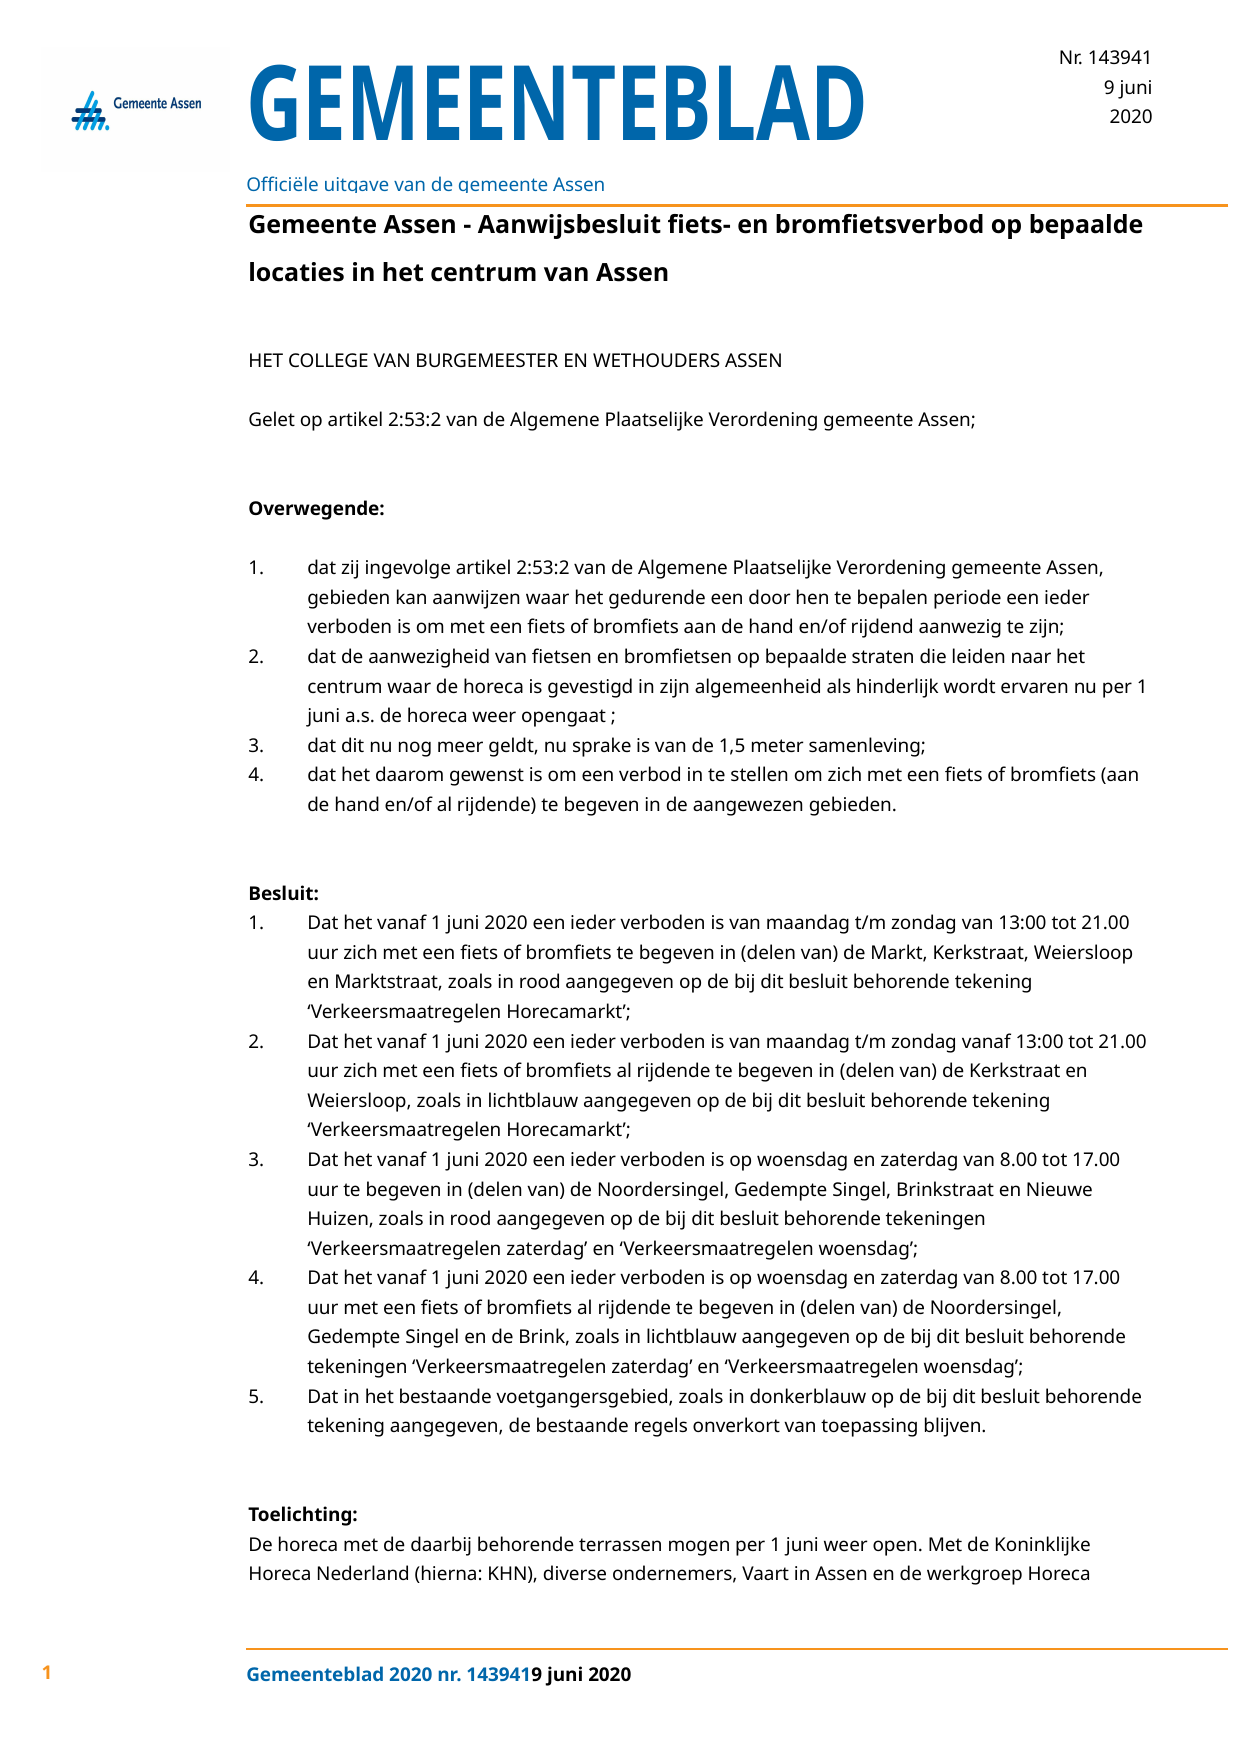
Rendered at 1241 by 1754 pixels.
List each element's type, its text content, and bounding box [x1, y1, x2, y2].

list Dat in het bestaande voetgangersgebied, zoals in donkerblauw op de bij dit besluit behorende tekening aangegeven, de bestaande regels onverkort van toepassing blijven. [248, 1383, 1152, 1438]
text Besluit: [248, 880, 1152, 906]
list dat dit nu nog meer geldt, nu sprake is van de 1,5 meter samenleving; [248, 732, 1152, 758]
list Dat het vanaf 1 juni 2020 een ieder verboden is van maandag t/m zondag van 13:00 tot 21.00 uur zich met een fiets of bromfiets te begeven in (delen van) de Markt, Kerkstraat, Weiersloop en Marktstraat, zoals in rood aangegeven op de bij dit besluit behorende tekening ‘Verkeersmaatregelen Horecamarkt’; [248, 909, 1152, 1024]
text De horeca met de daarbij behorende terrassen mogen per 1 juni weer open. Met de Koninklijke Horeca Nederland (hierna: KHN), diverse ondernemers, Vaart in Assen en de werkgroep Horeca [248, 1531, 1152, 1586]
list dat de aanwezigheid van fietsen en bromfietsen op bepaalde straten die leiden naar het centrum waar de horeca is gevestigd in zijn algemeenheid als hinderlijk wordt ervaren nu per 1 juni a.s. de horeca weer opengaat ; [248, 643, 1152, 728]
list dat het daarom gewenst is om een verbod in te stellen om zich met een fiets of bromfiets (aan de hand en/of al rijdende) te begeven in de aangewezen gebieden. [248, 762, 1152, 817]
picture [41, 47, 231, 172]
text Toelichting: [248, 1501, 1152, 1527]
text HET COLLEGE VAN BURGEMEESTER EN WETHOUDERS ASSEN [248, 347, 1152, 373]
text Overwegende: [248, 495, 1152, 521]
text Gemeente Assen - Aanwijsbesluit fiets- en bromfietsverbod op bepaalde locaties in het centrum van Assen [248, 207, 1152, 288]
text Gelet op artikel 2:53:2 van de Algemene Plaatselijke Verordening gemeente Assen; [248, 407, 1152, 432]
list Dat het vanaf 1 juni 2020 een ieder verboden is van maandag t/m zondag vanaf 13:00 tot 21.00 uur zich met een fiets of bromfiets al rijdende te begeven in (delen van) de Kerkstraat en Weiersloop, zoals in lichtblauw aangegeven op de bij dit besluit behorende tekening ‘Verkeersmaatregelen Horecamarkt’; [248, 1028, 1152, 1142]
list Dat het vanaf 1 juni 2020 een ieder verboden is op woensdag en zaterdag van 8.00 tot 17.00 uur met een fiets of bromfiets al rijdende te begeven in (delen van) de Noordersingel, Gedempte Singel en de Brink, zoals in lichtblauw aangegeven op de bij dit besluit behorende tekeningen ‘Verkeersmaatregelen zaterdag’ en ‘Verkeersmaatregelen woensdag’; [248, 1264, 1152, 1379]
list dat zij ingevolge artikel 2:53:2 van de Algemene Plaatselijke Verordening gemeente Assen, gebieden kan aanwijzen waar het gedurende een door hen te bepalen periode een ieder verboden is om met een fiets of bromfiets aan de hand en/of rijdend aanwezig te zijn; [248, 554, 1152, 639]
list Dat het vanaf 1 juni 2020 een ieder verboden is op woensdag en zaterdag van 8.00 tot 17.00 uur te begeven in (delen van) de Noordersingel, Gedempte Singel, Brinkstraat en Nieuwe Huizen, zoals in rood aangegeven op de bij dit besluit behorende tekeningen ‘Verkeersmaatregelen zaterdag’ en ‘Verkeersmaatregelen woensdag’; [248, 1146, 1152, 1261]
